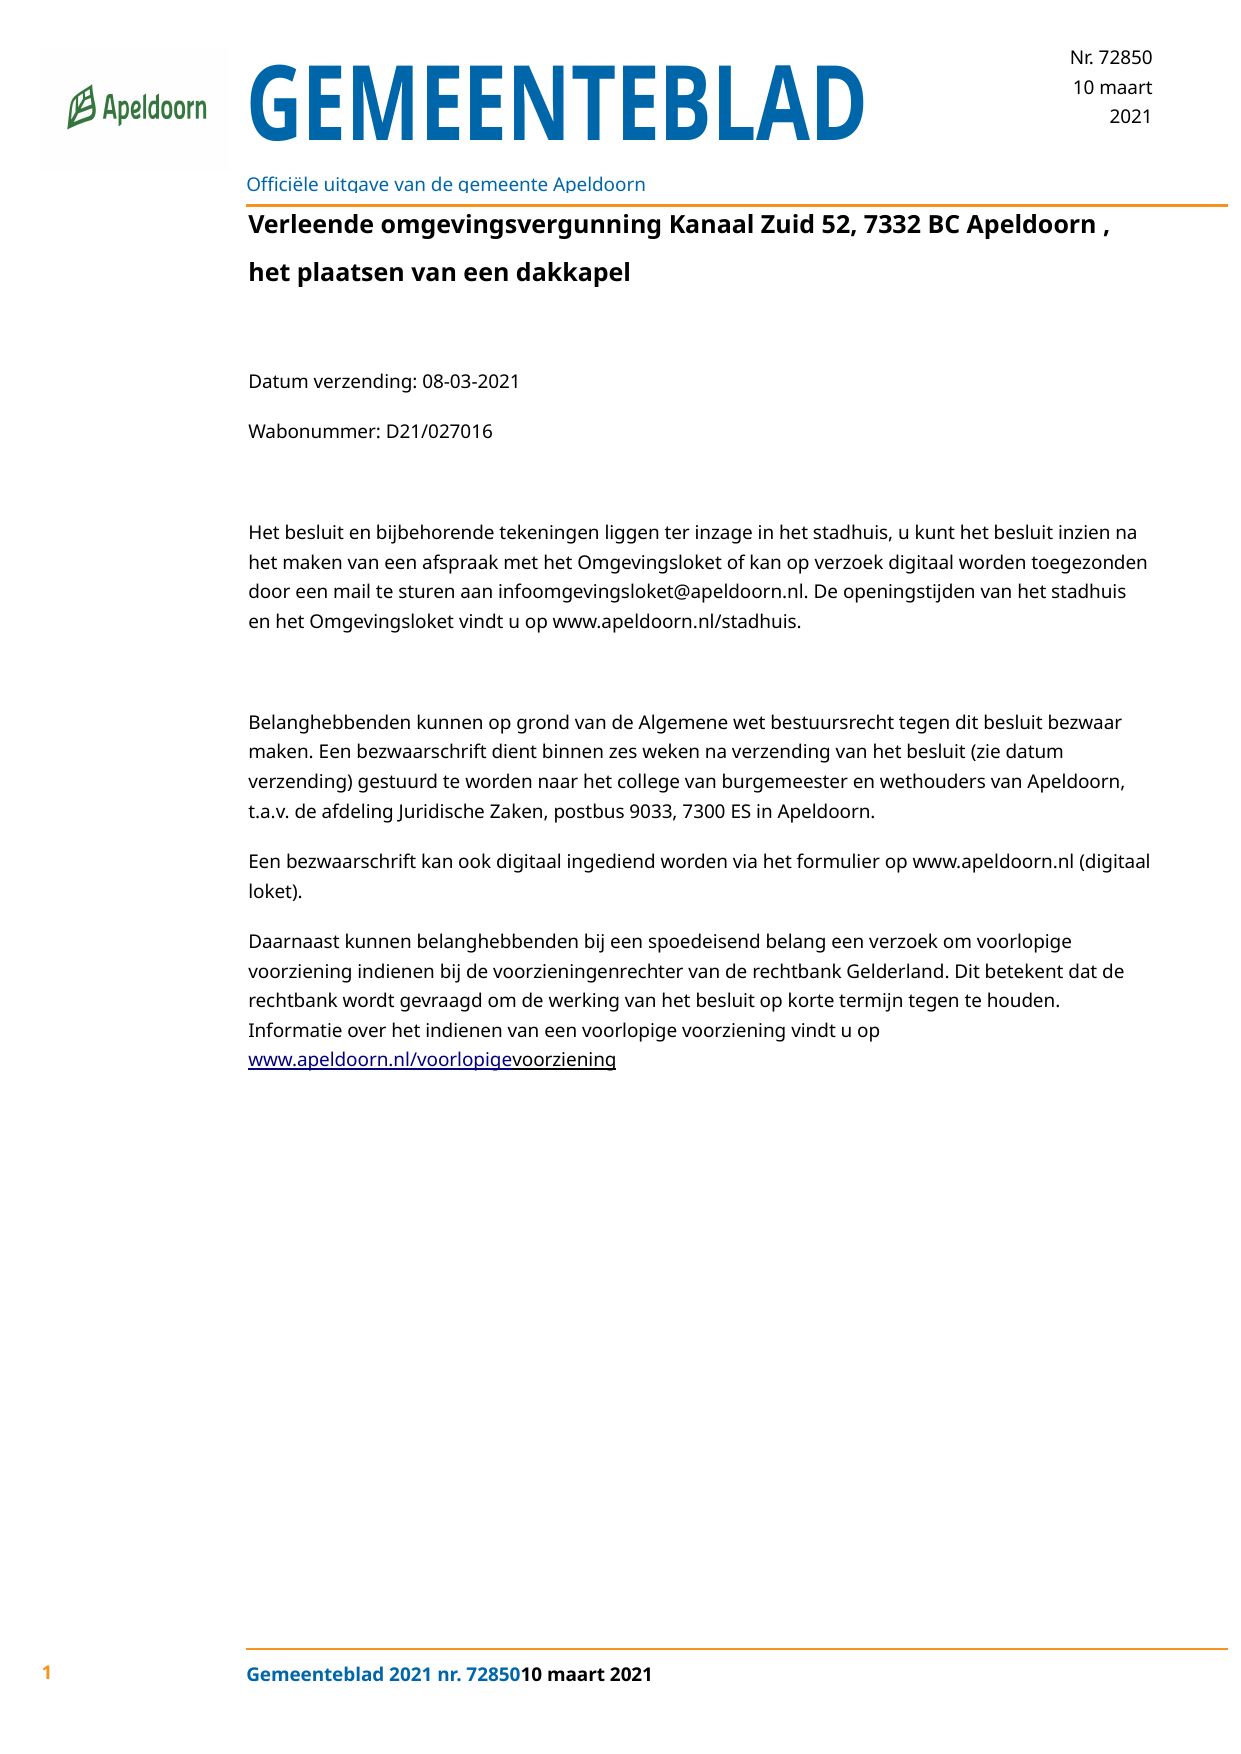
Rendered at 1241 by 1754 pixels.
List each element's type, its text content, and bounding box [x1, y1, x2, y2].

text Daarnaast kunnen belanghebbenden bij een spoedeisend belang een verzoek om voorlopige voorziening indienen bij de voorzieningenrechter van de rechtbank Gelderland. Dit betekent dat de rechtbank wordt gevraagd om de werking van het besluit op korte termijn tegen te houden. Informatie over het indienen van een voorlopige voorziening vindt u op www.apeldoorn.nl/voorlopigevoorziening [248, 928, 1152, 1072]
text Een bezwaarschrift kan ook digitaal ingediend worden via het formulier op www.apeldoorn.nl (digitaal loket). [248, 848, 1152, 904]
text Wabonummer: D21/027016 [248, 419, 1152, 444]
picture [41, 47, 231, 172]
text Verleende omgevingsvergunning Kanaal Zuid 52, 7332 BC Apeldoorn , het plaatsen van een dakkapel [248, 207, 1152, 288]
text Het besluit en bijbehorende tekeningen liggen ter inzage in het stadhuis, u kunt het besluit inzien na het maken van een afspraak met het Omgevingsloket of kan op verzoek digitaal worden toegezonden door een mail te sturen aan infoomgevingsloket@apeldoorn.nl. De openingstijden van het stadhuis en het Omgevingsloket vindt u op www.apeldoorn.nl/stadhuis. [248, 519, 1152, 634]
text Datum verzending: 08-03-2021 [248, 368, 1152, 394]
text Belanghebbenden kunnen op grond van de Algemene wet bestuursrecht tegen dit besluit bezwaar maken. Een bezwaarschrift dient binnen zes weken na verzending van het besluit (zie datum verzending) gestuurd te worden naar het college van burgemeester en wethouders van Apeldoorn, t.a.v. de afdeling Juridische Zaken, postbus 9033, 7300 ES in Apeldoorn. [248, 709, 1152, 824]
